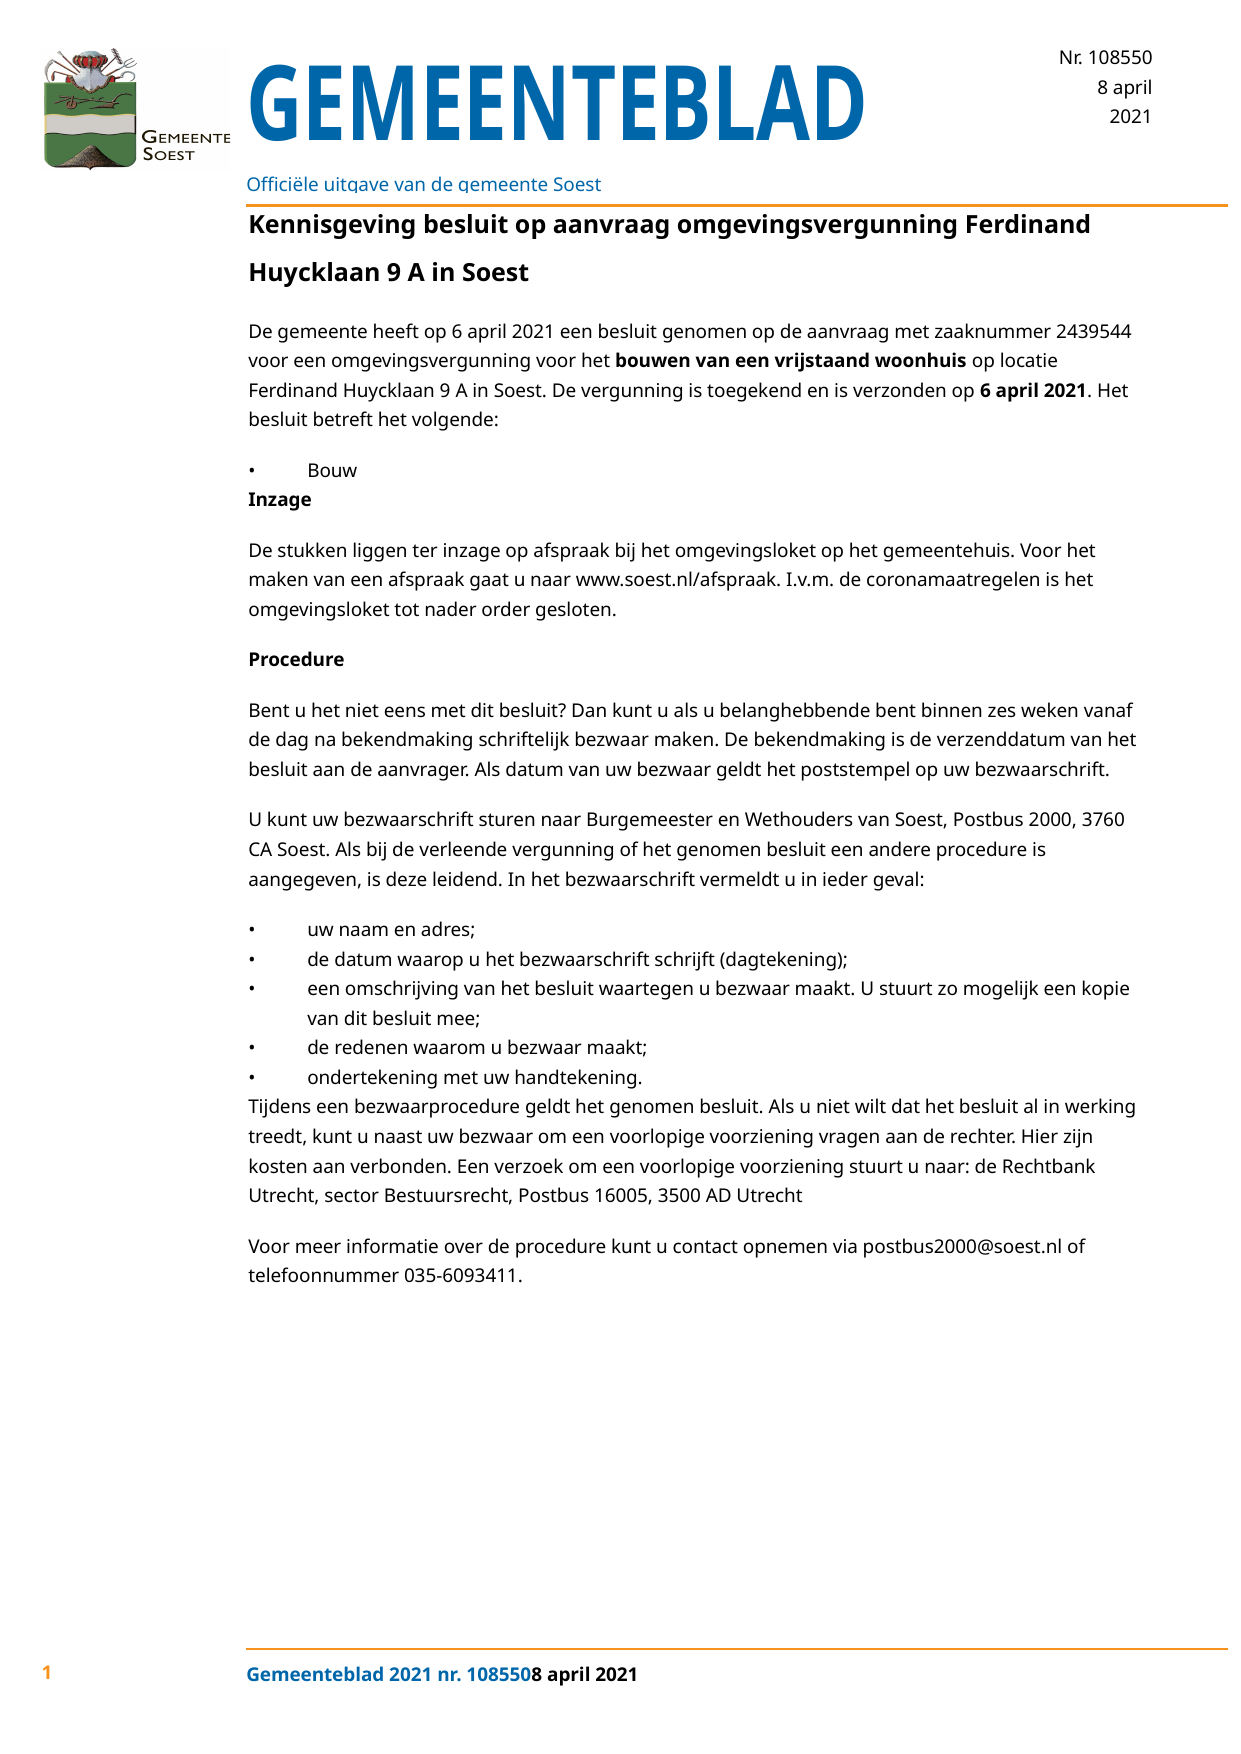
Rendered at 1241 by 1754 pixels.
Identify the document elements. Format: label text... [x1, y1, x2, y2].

picture [41, 47, 231, 172]
text De gemeente heeft op 6 april 2021 een besluit genomen op de aanvraag met zaaknummer 2439544 voor een omgevingsvergunning voor het bouwen van een vrijstaand woonhuis op locatie Ferdinand Huycklaan 9 A in Soest. De vergunning is toegekend en is verzonden op 6 april 2021. Het besluit betreft het volgende: [248, 318, 1152, 432]
list ondertekening met uw handtekening. [248, 1064, 1152, 1090]
text De stukken liggen ter inzage op afspraak bij het omgevingsloket op het gemeentehuis. Voor het maken van een afspraak gaat u naar www.soest.nl/afspraak. I.v.m. de coronamaatregelen is het omgevingsloket tot nader order gesloten. [248, 537, 1152, 622]
text Inzage [248, 487, 1152, 512]
list Bouw [248, 457, 1152, 483]
text Voor meer informatie over de procedure kunt u contact opnemen via postbus2000@soest.nl of telefoonnummer 035-6093411. [248, 1233, 1152, 1288]
text Procedure [248, 647, 1152, 672]
text Bent u het niet eens met dit besluit? Dan kunt u als u belanghebbende bent binnen zes weken vanaf de dag na bekendmaking schriftelijk bezwaar maken. De bekendmaking is de verzenddatum van het besluit aan de aanvrager. Als datum van uw bezwaar geldt het poststempel op uw bezwaarschrift. [248, 697, 1152, 782]
list een omschrijving van het besluit waartegen u bezwaar maakt. U stuurt zo mogelijk een kopie van dit besluit mee; [248, 975, 1152, 1031]
text U kunt uw bezwaarschrift sturen naar Burgemeester en Wethouders van Soest, Postbus 2000, 3760 CA Soest. Als bij de verleende vergunning of het genomen besluit een andere procedure is aangegeven, is deze leidend. In het bezwaarschrift vermeldt u in ieder geval: [248, 807, 1152, 892]
list uw naam en adres; [248, 916, 1152, 942]
list de redenen waarom u bezwaar maakt; [248, 1034, 1152, 1060]
text Kennisgeving besluit op aanvraag omgevingsvergunning Ferdinand Huycklaan 9 A in Soest [248, 207, 1152, 288]
list de datum waarop u het bezwaarschrift schrijft (dagtekening); [248, 946, 1152, 972]
text Tijdens een bezwaarprocedure geldt het genomen besluit. Als u niet wilt dat het besluit al in werking treedt, kunt u naast uw bezwaar om een voorlopige voorziening vragen aan de rechter. Hier zijn kosten aan verbonden. Een verzoek om een voorlopige voorziening stuurt u naar: de Rechtbank Utrecht, sector Bestuursrecht, Postbus 16005, 3500 AD Utrecht [248, 1094, 1152, 1208]
